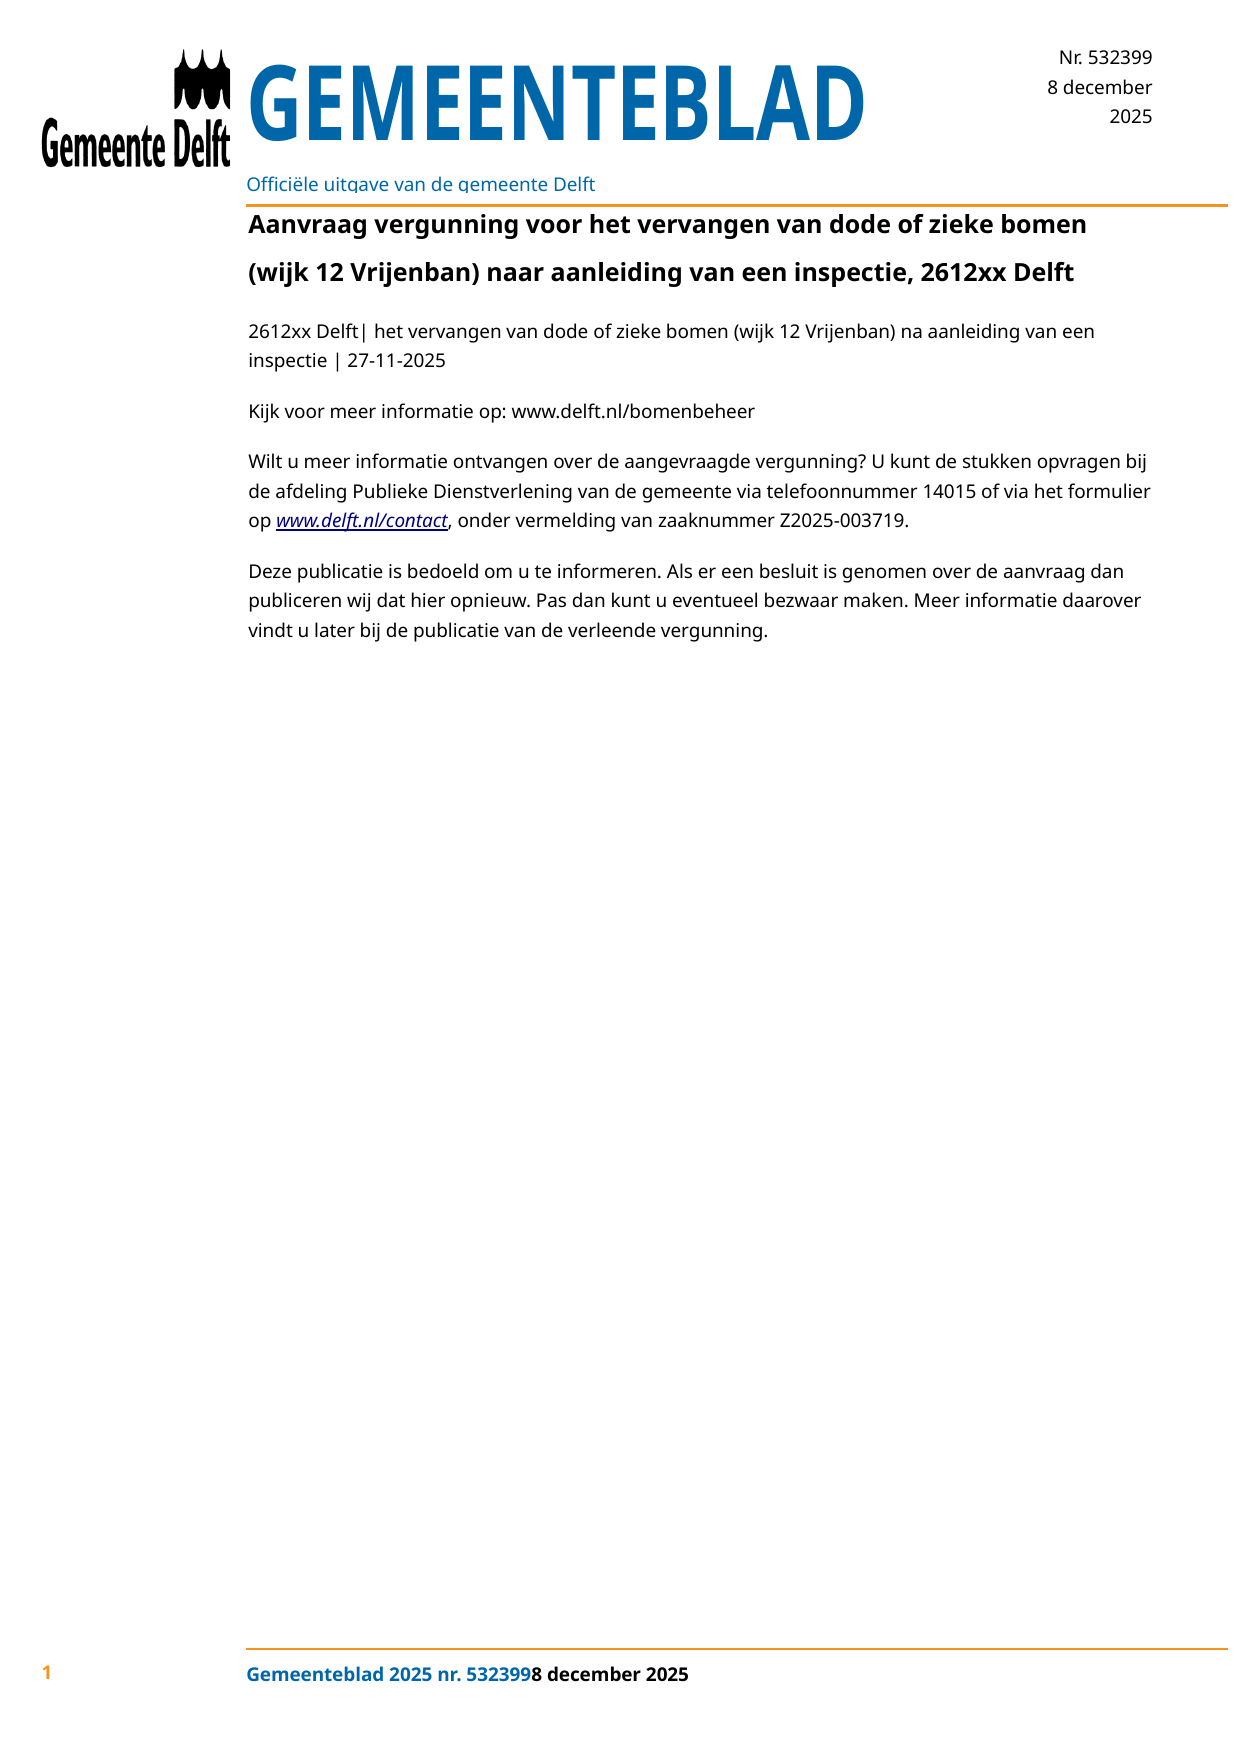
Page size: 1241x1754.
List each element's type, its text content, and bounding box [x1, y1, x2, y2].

text Kijk voor meer informatie op: www.delft.nl/bomenbeheer [248, 398, 1152, 424]
picture [41, 47, 231, 172]
text Deze publicatie is bedoeld om u te informeren. Als er een besluit is genomen over de aanvraag dan publiceren wij dat hier opnieuw. Pas dan kunt u eventueel bezwaar maken. Meer informatie daarover vindt u later bij de publicatie van de verleende vergunning. [248, 558, 1152, 643]
text 2612xx Delft| het vervangen van dode of zieke bomen (wijk 12 Vrijenban) na aanleiding van een inspectie | 27-11-2025 [248, 318, 1152, 373]
text Aanvraag vergunning voor het vervangen van dode of zieke bomen (wijk 12 Vrijenban) naar aanleiding van een inspectie, 2612xx Delft [248, 207, 1152, 288]
text Wilt u meer informatie ontvangen over de aangevraagde vergunning? U kunt de stukken opvragen bij de afdeling Publieke Dienstverlening van de gemeente via telefoonnummer 14015 of via het formulier op www.delft.nl/contact, onder vermelding van zaaknummer Z2025-003719. [248, 448, 1152, 533]
